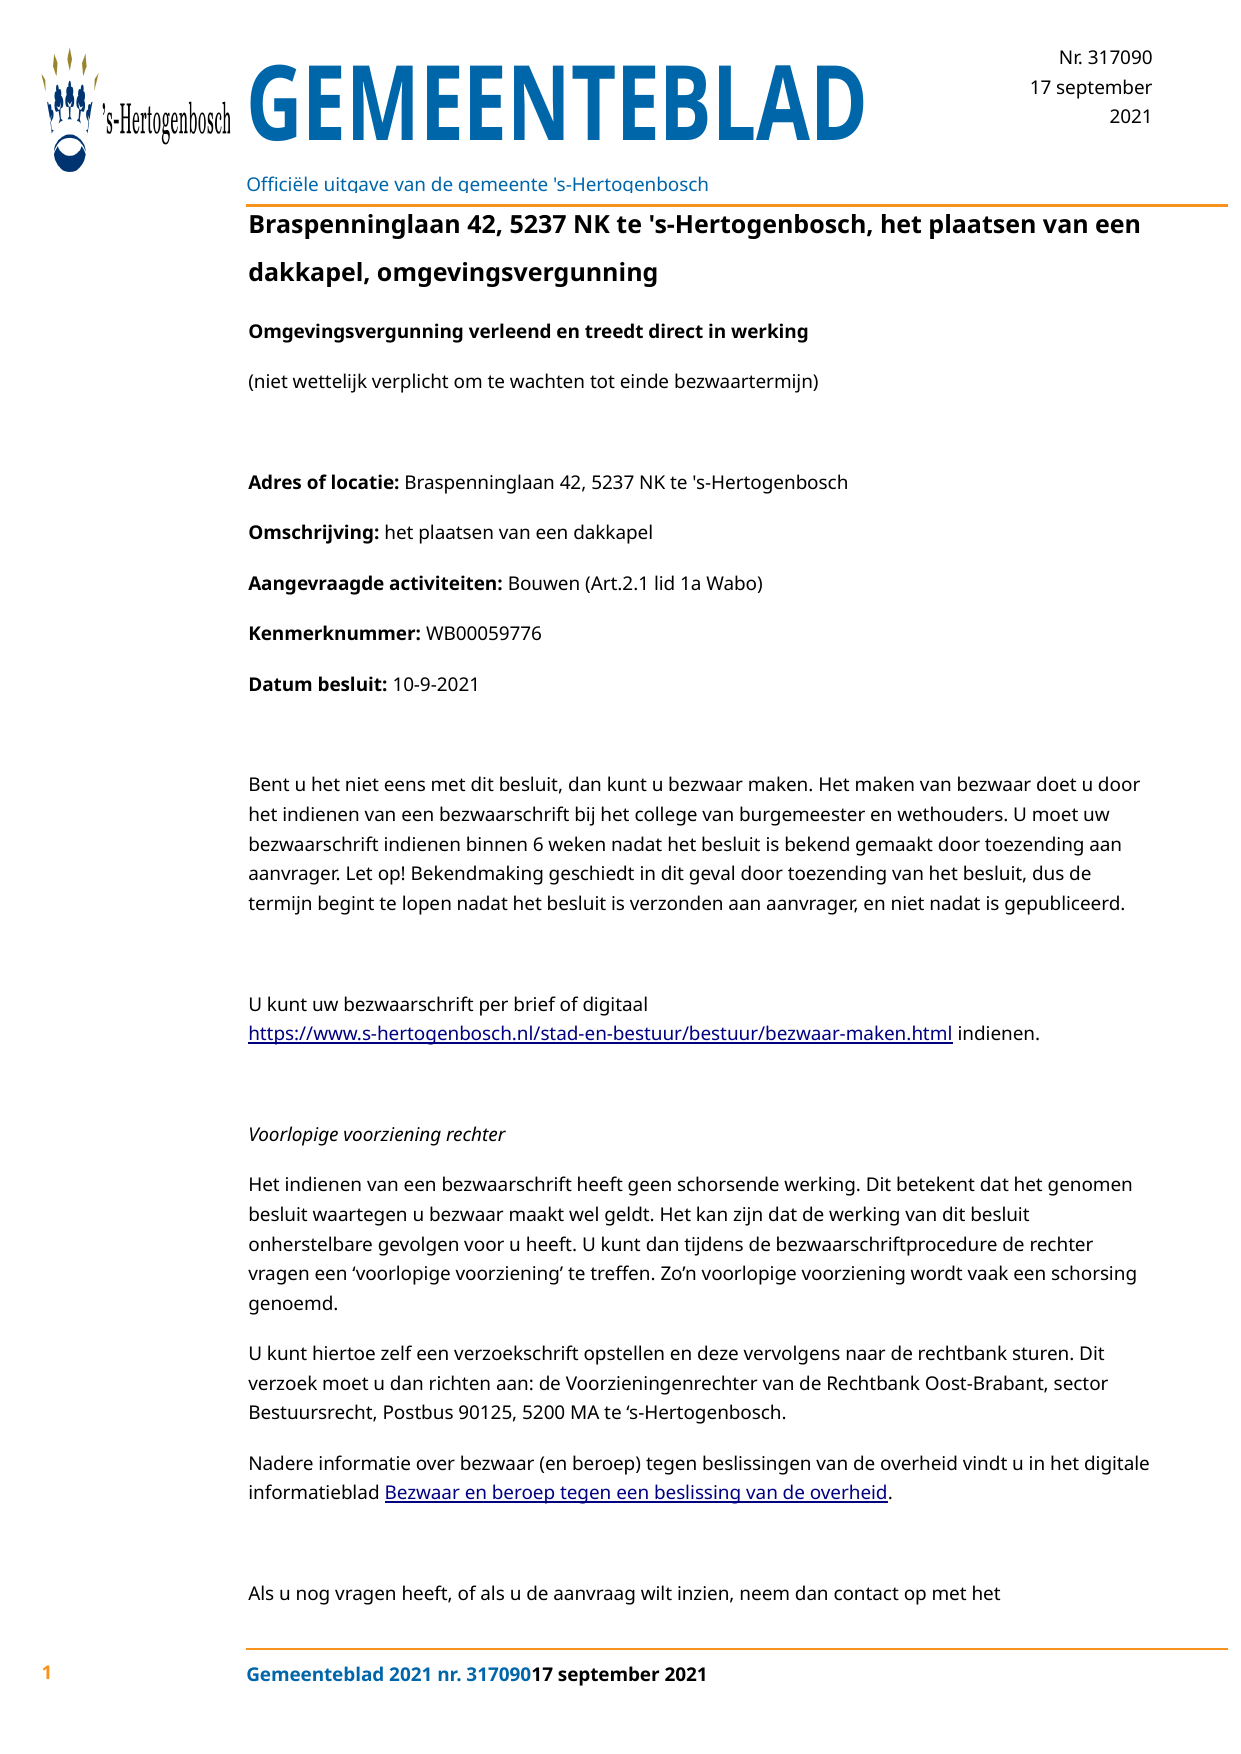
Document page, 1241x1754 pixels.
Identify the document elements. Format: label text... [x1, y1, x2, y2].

text Het indienen van een bezwaarschrift heeft geen schorsende werking. Dit betekent dat het genomen besluit waartegen u bezwaar maakt wel geldt. Het kan zijn dat de werking van dit besluit onherstelbare gevolgen voor u heeft. U kunt dan tijdens de bezwaarschriftprocedure de rechter vragen een ‘voorlopige voorziening’ te treffen. Zo’n voorlopige voorziening wordt vaak een schorsing genoemd. [248, 1172, 1152, 1316]
text (niet wettelijk verplicht om te wachten tot einde bezwaartermijn) [248, 368, 1152, 394]
text Datum besluit: 10-9-2021 [248, 671, 1152, 697]
picture [41, 47, 231, 172]
text Bent u het niet eens met dit besluit, dan kunt u bezwaar maken. Het maken van bezwaar doet u door het indienen van een bezwaarschrift bij het college van burgemeester en wethouders. U moet uw bezwaarschrift indienen binnen 6 weken nadat het besluit is bekend gemaakt door toezending aan aanvrager. Let op! Bekendmaking geschiedt in dit geval door toezending van het besluit, dus de termijn begint te lopen nadat het besluit is verzonden aan aanvrager, en niet nadat is gepubliceerd. [248, 772, 1152, 916]
text Omgevingsvergunning verleend en treedt direct in werking [248, 318, 1152, 344]
text U kunt hiertoe zelf een verzoekschrift opstellen en deze vervolgens naar de rechtbank sturen. Dit verzoek moet u dan richten aan: de Voorzieningenrechter van de Rechtbank Oost-Brabant, sector Bestuursrecht, Postbus 90125, 5200 MA te ‘s-Hertogenbosch. [248, 1340, 1152, 1425]
text Omschrijving: het plaatsen van een dakkapel [248, 519, 1152, 545]
text U kunt uw bezwaarschrift per brief of digitaal https://www.s-hertogenbosch.nl/stad-en-bestuur/bestuur/bezwaar-maken.html indienen. [248, 991, 1152, 1046]
text Braspenninglaan 42, 5237 NK te 's-Hertogenbosch, het plaatsen van een dakkapel, omgevingsvergunning [248, 207, 1152, 288]
text Kenmerknummer: WB00059776 [248, 620, 1152, 646]
text Nadere informatie over bezwaar (en beroep) tegen beslissingen van de overheid vindt u in het digitale informatieblad Bezwaar en beroep tegen een beslissing van de overheid. [248, 1450, 1152, 1505]
text Aangevraagde activiteiten: Bouwen (Art.2.1 lid 1a Wabo) [248, 570, 1152, 596]
text Voorlopige voorziening rechter [248, 1121, 1152, 1147]
text Adres of locatie: Braspenninglaan 42, 5237 NK te 's-Hertogenbosch [248, 469, 1152, 495]
text Als u nog vragen heeft, of als u de aanvraag wilt inzien, neem dan contact op met het [248, 1580, 1152, 1606]
